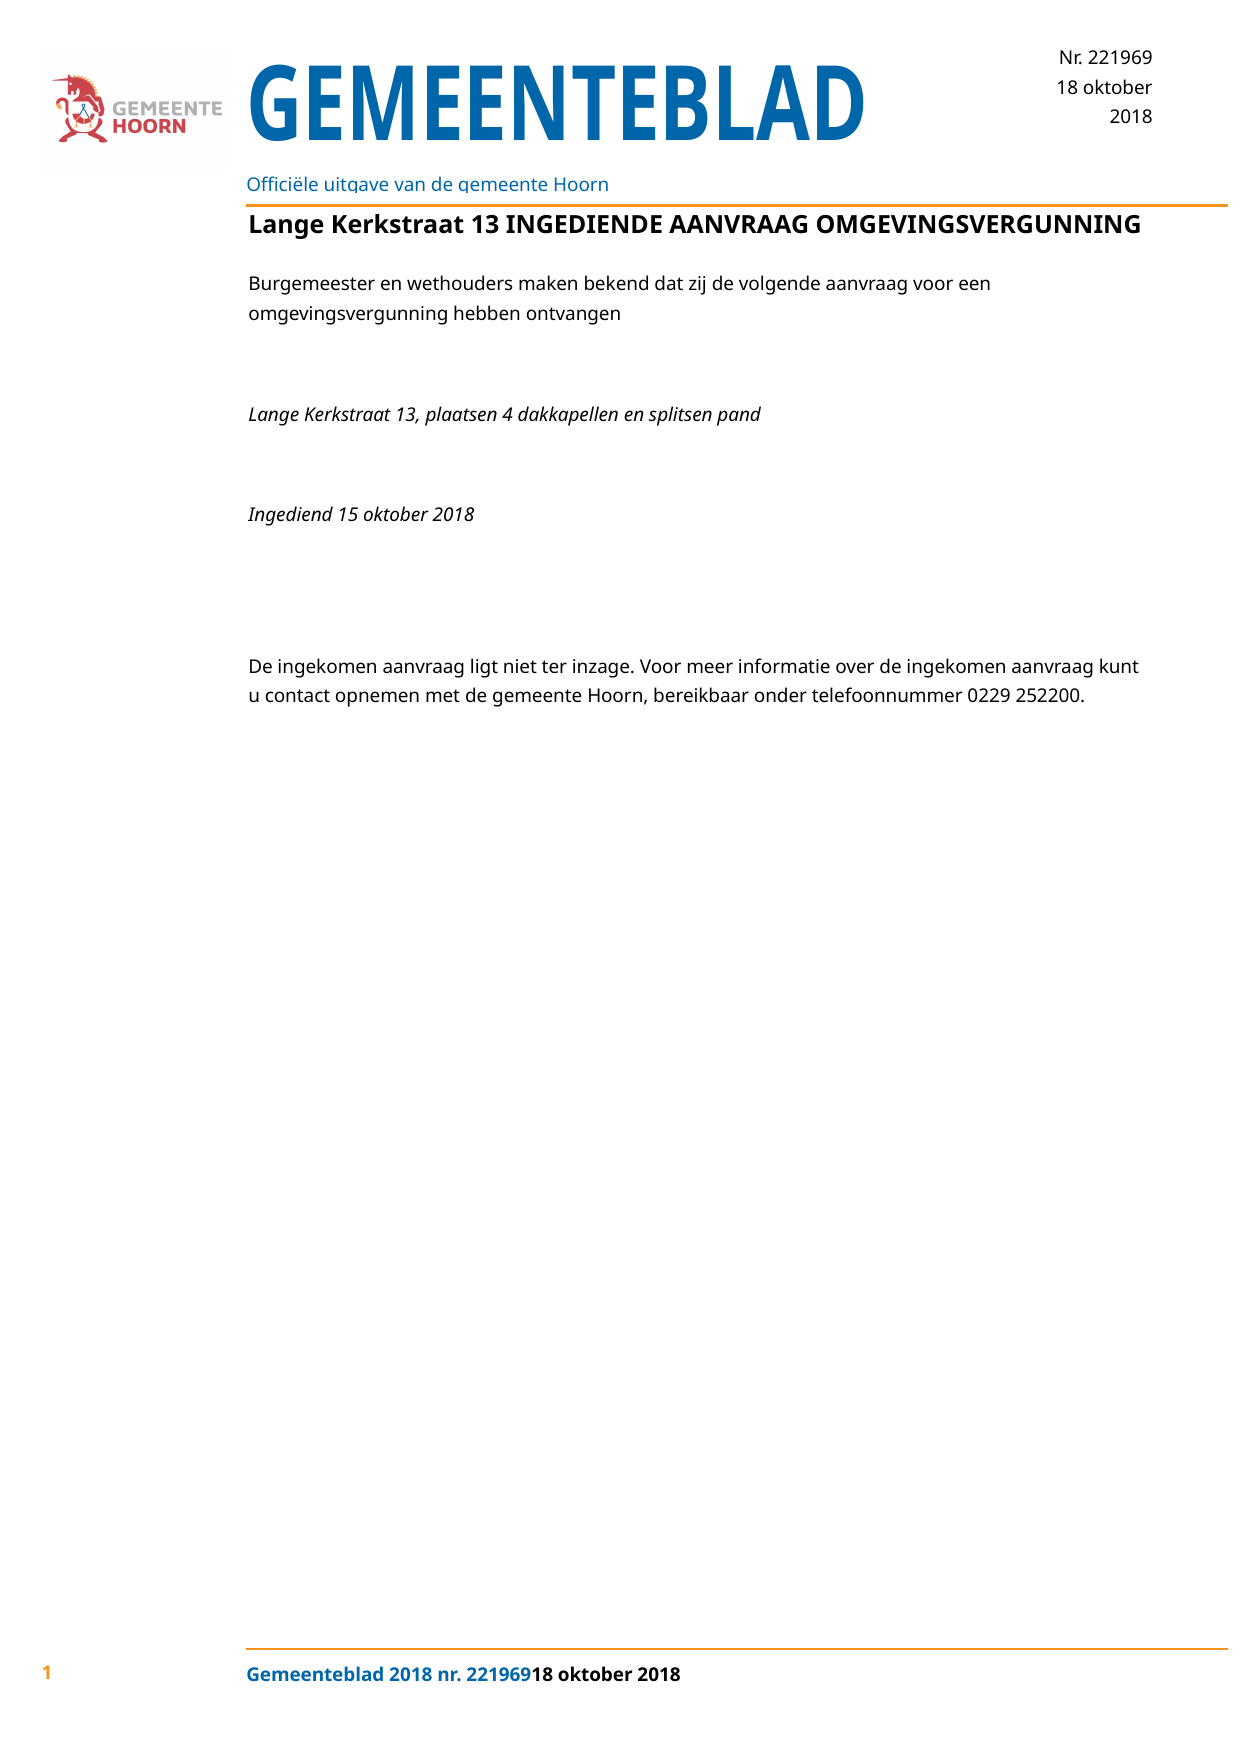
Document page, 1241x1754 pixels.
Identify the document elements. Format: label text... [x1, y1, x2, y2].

picture [41, 47, 231, 172]
text Burgemeester en wethouders maken bekend dat zij de volgende aanvraag voor een omgevingsvergunning hebben ontvangen [248, 270, 1152, 326]
text Ingediend 15 oktober 2018 [248, 502, 1152, 527]
text Lange Kerkstraat 13 INGEDIENDE AANVRAAG OMGEVINGSVERGUNNING [248, 207, 1152, 241]
text Lange Kerkstraat 13, plaatsen 4 dakkapellen en splitsen pand [248, 401, 1152, 426]
text De ingekomen aanvraag ligt niet ter inzage. Voor meer informatie over de ingekomen aanvraag kunt u contact opnemen met de gemeente Hoorn, bereikbaar onder telefoonnummer 0229 252200. [248, 653, 1152, 708]
